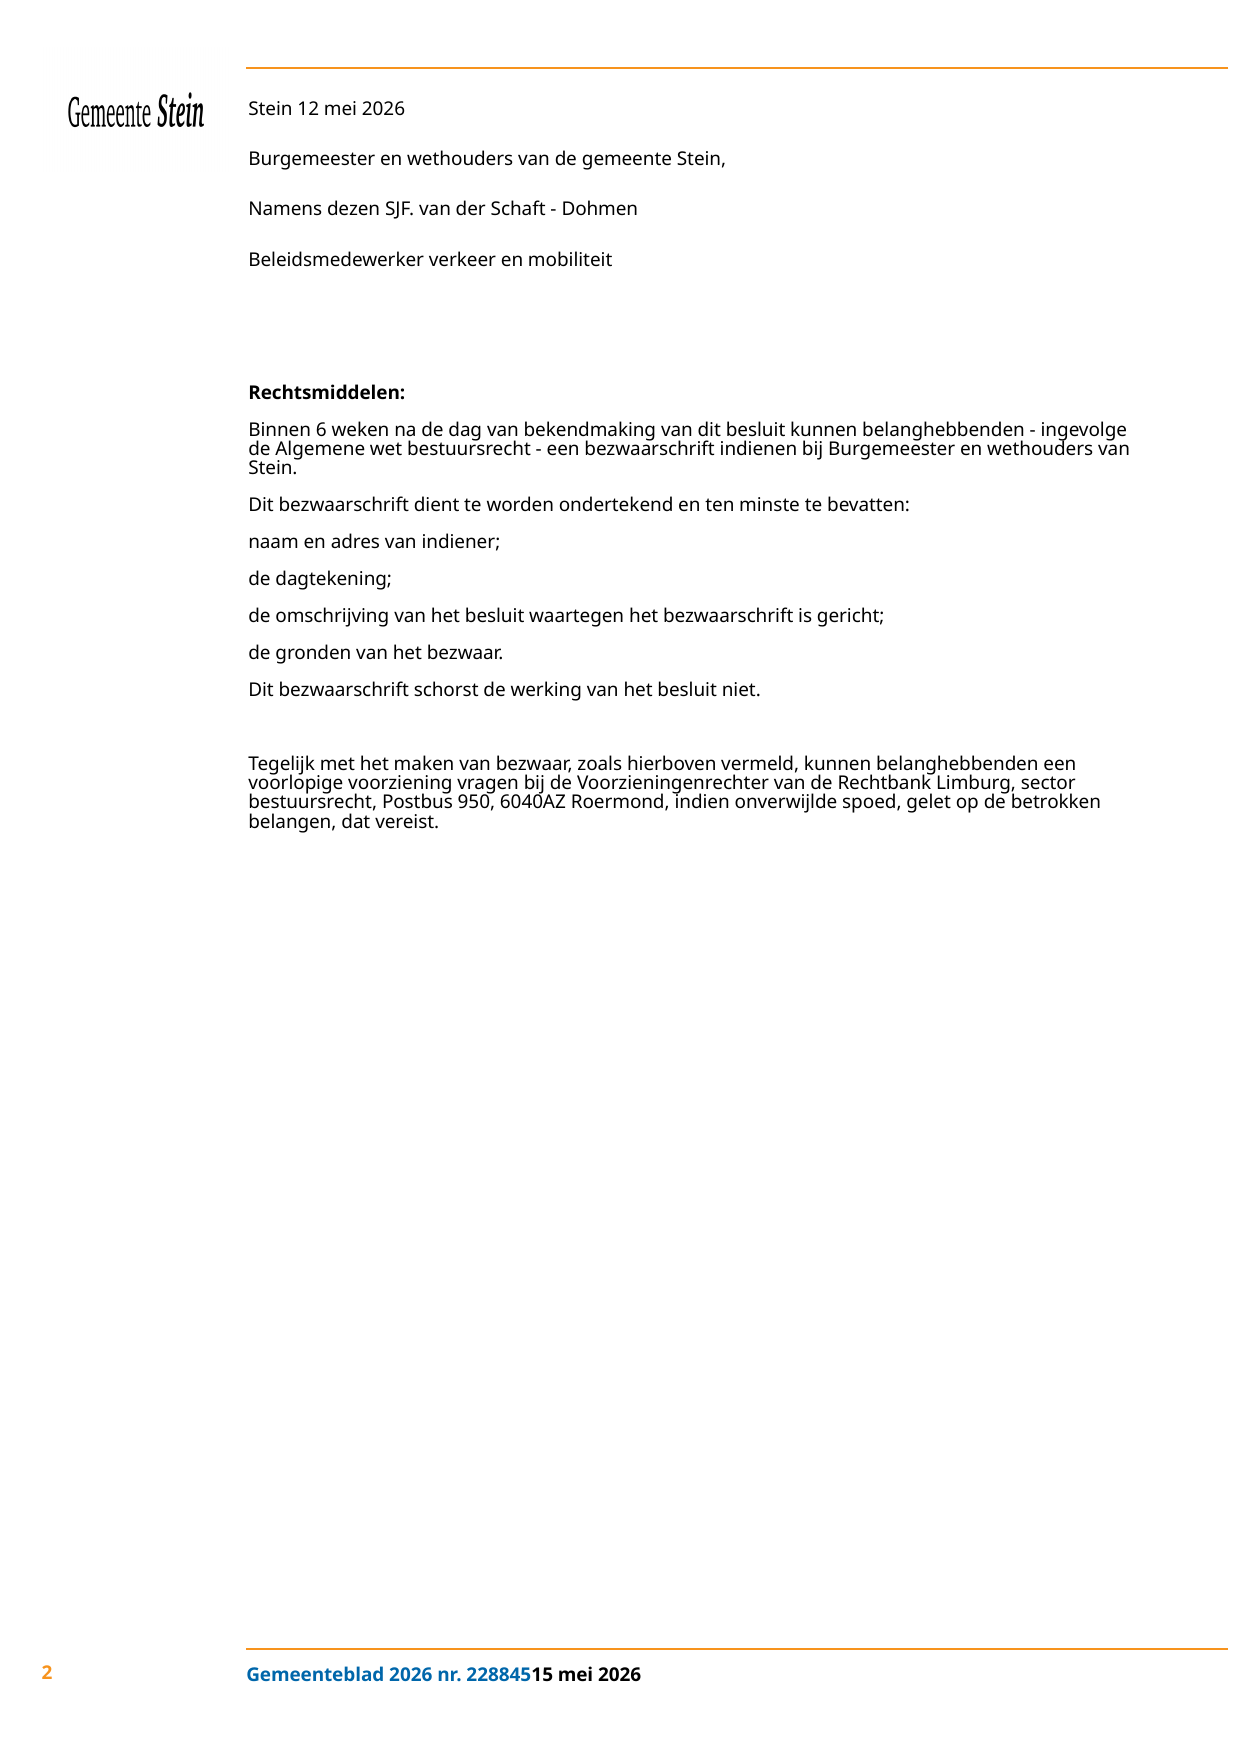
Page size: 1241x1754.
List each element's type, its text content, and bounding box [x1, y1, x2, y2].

text de dagtekening; [248, 570, 1152, 589]
text Namens dezen SJF. van der Schaft - Dohmen [248, 196, 1152, 221]
text de omschrijving van het besluit waartegen het bezwaarschrift is gericht; [248, 607, 1152, 626]
picture [41, 47, 231, 172]
text Dit bezwaarschrift dient te worden ondertekend en ten minste te bevatten: [248, 496, 1152, 515]
text Stein 12 mei 2026 [248, 95, 1152, 121]
text Burgemeester en wethouders van de gemeente Stein, [248, 145, 1152, 171]
text naam en adres van indiener; [248, 533, 1152, 552]
text Dit bezwaarschrift schorst de werking van het besluit niet. [248, 681, 1152, 700]
text Rechtsmiddelen: [248, 384, 1152, 403]
text Binnen 6 weken na de dag van bekendmaking van dit besluit kunnen belanghebbenden - ingevolge de Algemene wet bestuursrecht - een bezwaarschrift indienen bij Burgemeester en wethouders van Stein. [248, 421, 1152, 478]
text Beleidsmedewerker verkeer en mobiliteit [248, 246, 1152, 272]
text Tegelijk met het maken van bezwaar, zoals hierboven vermeld, kunnen belanghebbenden een voorlopige voorziening vragen bij de Voorzieningenrechter van de Rechtbank Limburg, sector bestuursrecht, Postbus 950, 6040AZ Roermond, indien onverwijlde spoed, gelet op de betrokken belangen, dat vereist. [248, 755, 1152, 832]
text de gronden van het bezwaar. [248, 644, 1152, 663]
